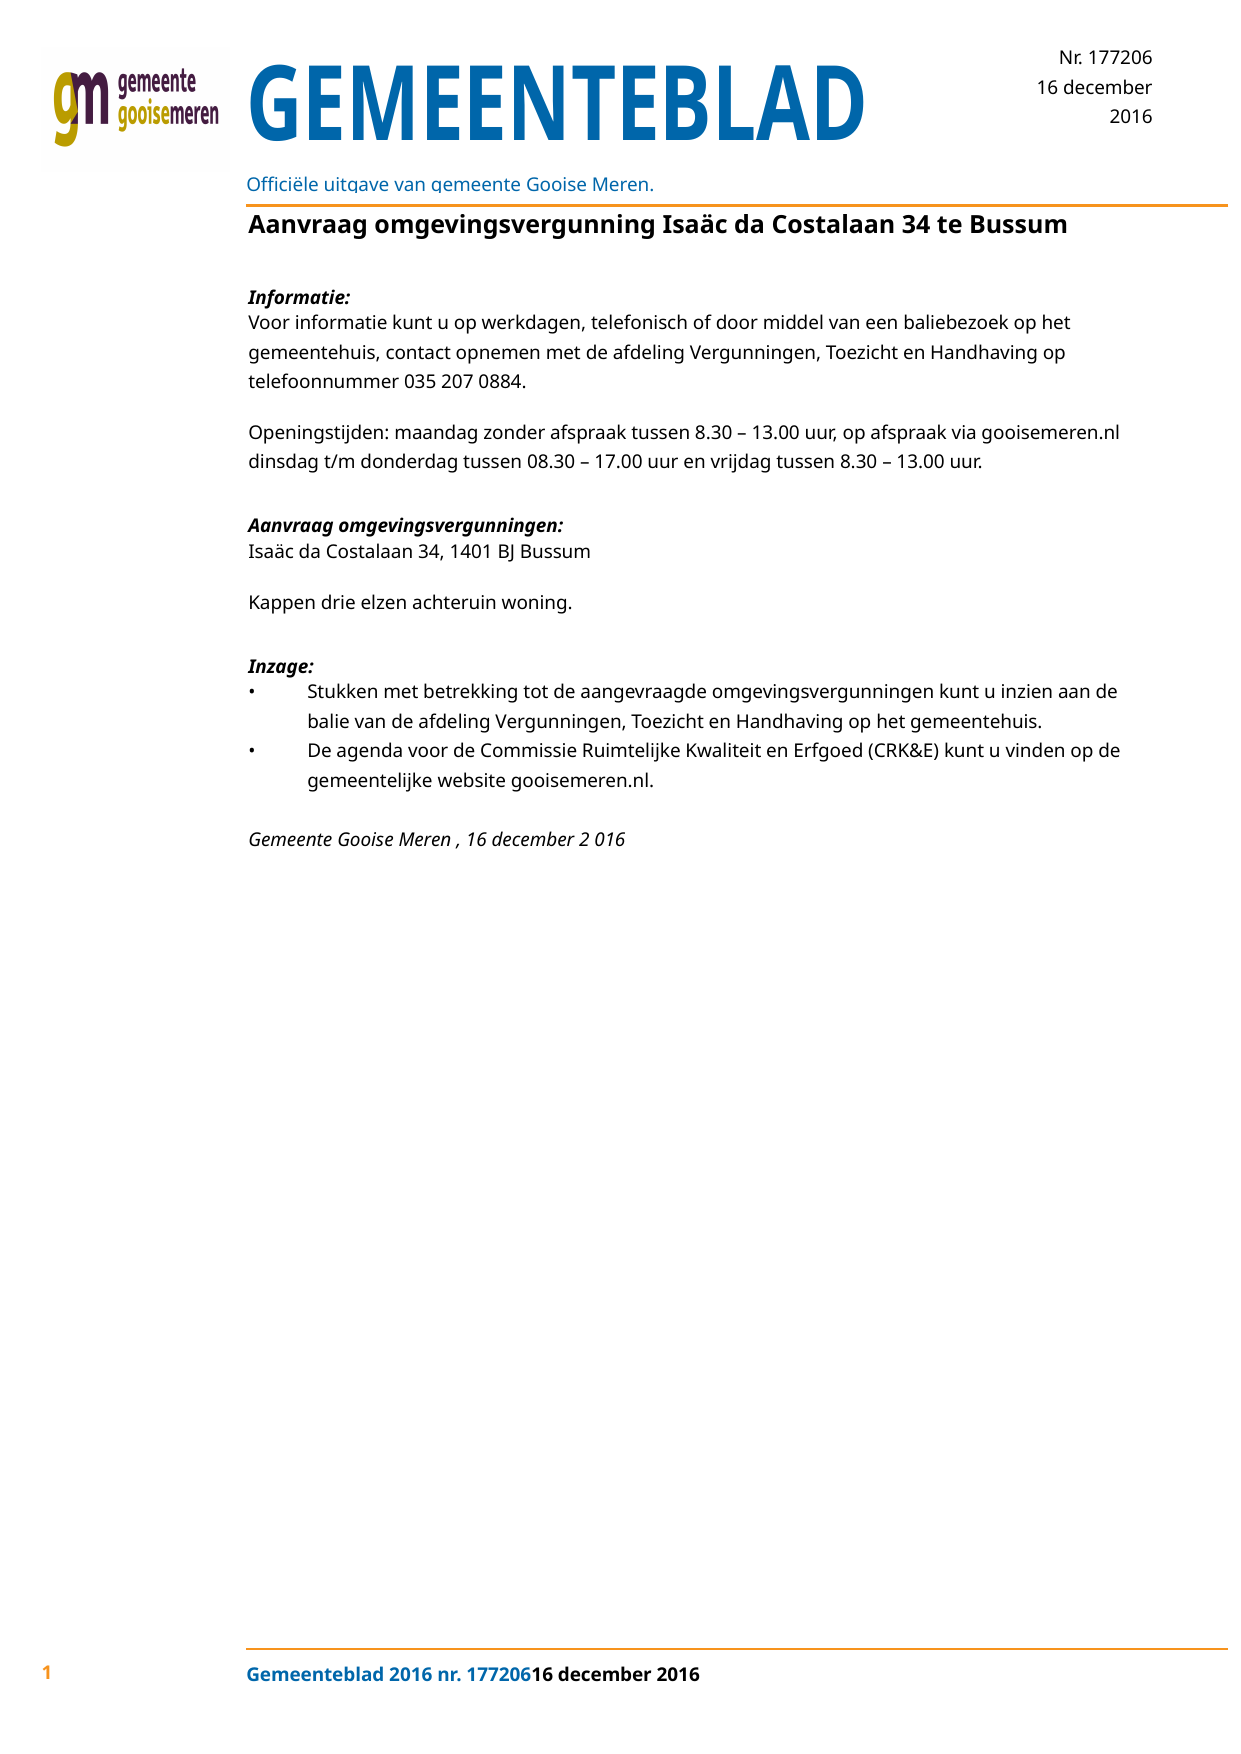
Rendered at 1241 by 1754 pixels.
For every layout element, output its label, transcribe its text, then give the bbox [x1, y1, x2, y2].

text Gemeente Gooise Meren , 16 december 2 016 [248, 826, 1152, 852]
picture [41, 47, 231, 172]
text Isaäc da Costalaan 34, 1401 BJ Bussum [248, 538, 1152, 564]
text Informatie: [248, 284, 1152, 309]
list De agenda voor de Commissie Ruimtelijke Kwaliteit en Erfgoed (CRK&E) kunt u vinden op de gemeentelijke website gooisemeren.nl. [248, 738, 1152, 793]
list Stukken met betrekking tot de aangevraagde omgevingsvergunningen kunt u inzien aan de balie van de afdeling Vergunningen, Toezicht en Handhaving op het gemeentehuis. [248, 678, 1152, 734]
text Aanvraag omgevingsvergunningen: [248, 513, 1152, 538]
text Aanvraag omgevingsvergunning Isaäc da Costalaan 34 te Bussum [248, 207, 1152, 241]
text Inzage: [248, 653, 1152, 678]
text Voor informatie kunt u op werkdagen, telefonisch of door middel van een baliebezoek op het gemeentehuis, contact opnemen met de afdeling Vergunningen, Toezicht en Handhaving op telefoonnummer 035 207 0884. [248, 309, 1152, 394]
text Openingstijden: maandag zonder afspraak tussen 8.30 – 13.00 uur, op afspraak via gooisemeren.nl dinsdag t/m donderdag tussen 08.30 – 17.00 uur en vrijdag tussen 8.30 – 13.00 uur. [248, 419, 1152, 474]
text Kappen drie elzen achteruin woning. [248, 589, 1152, 614]
